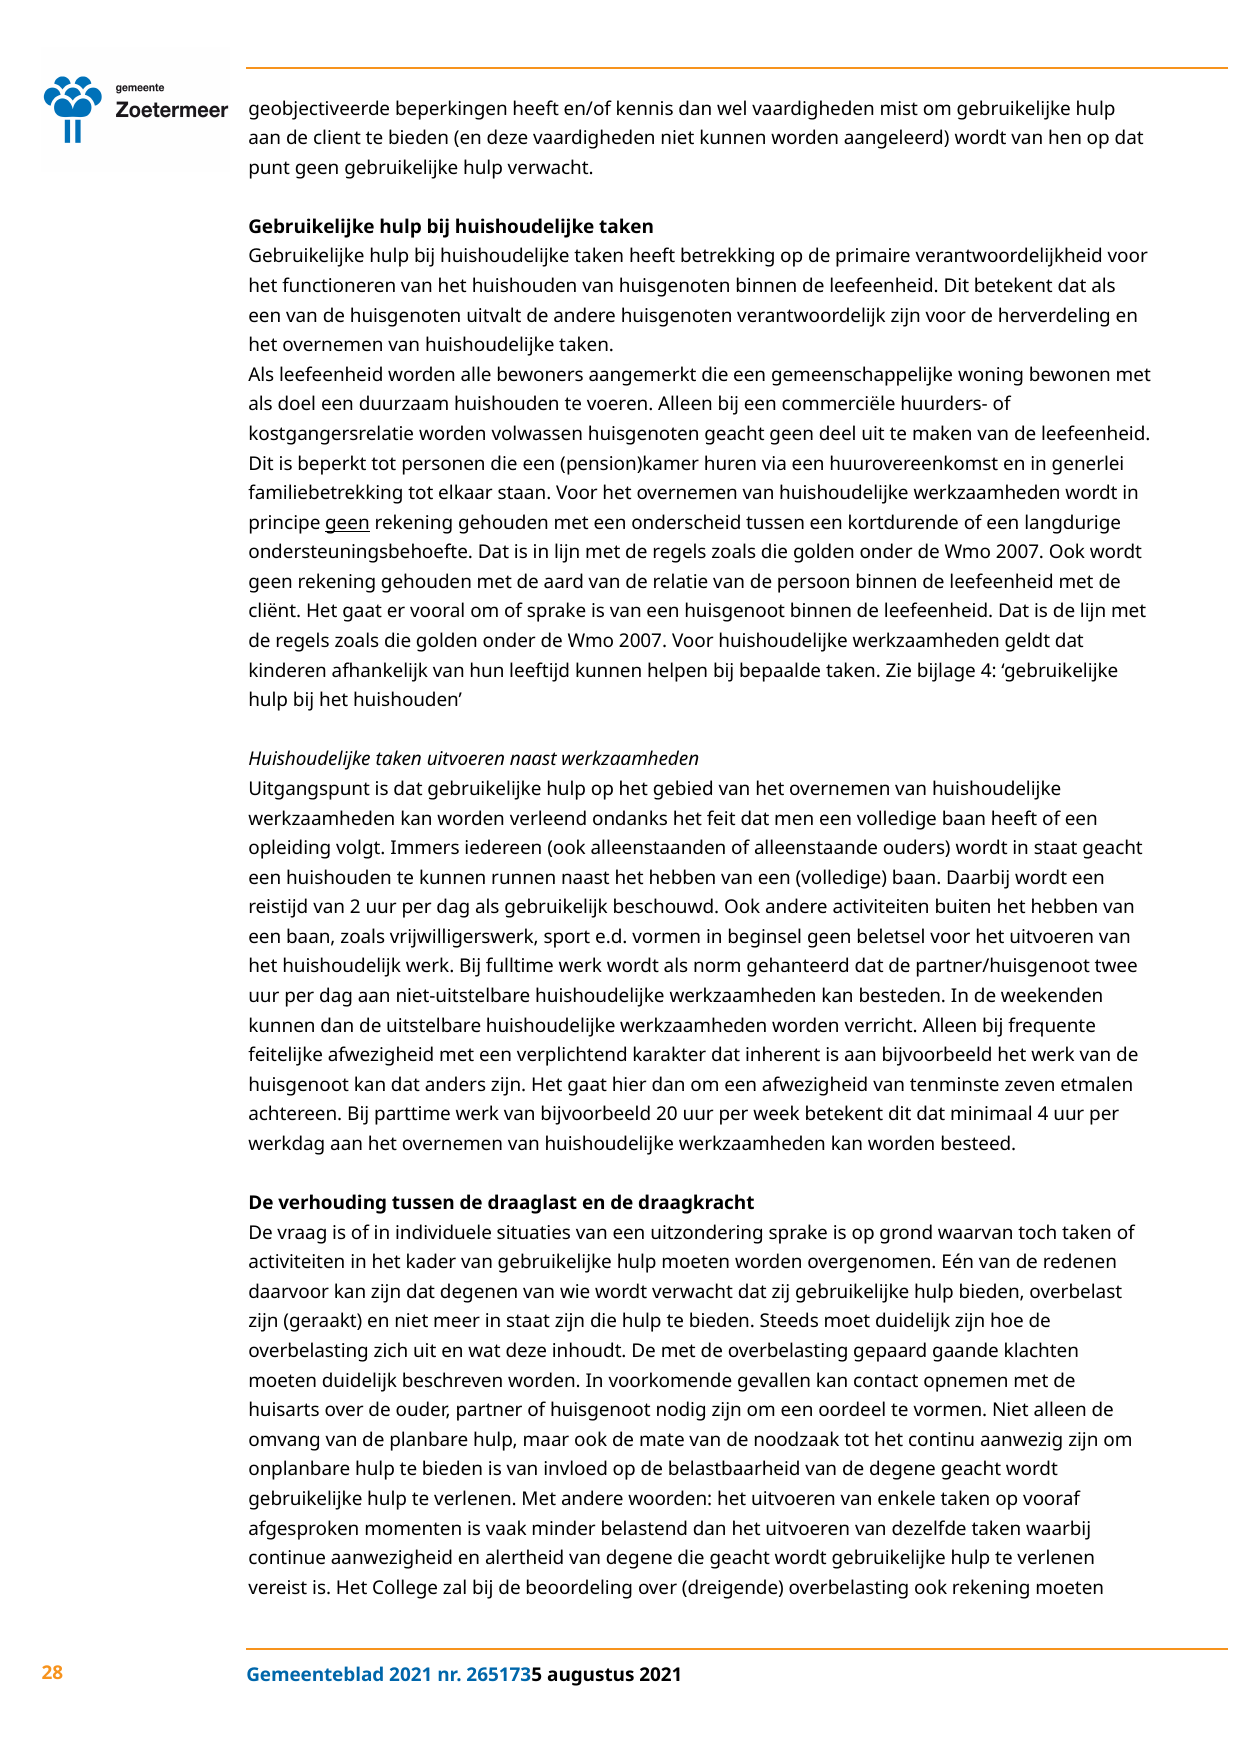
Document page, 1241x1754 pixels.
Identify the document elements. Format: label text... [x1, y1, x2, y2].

picture [41, 47, 231, 172]
text Huishoudelijke taken uitvoeren naast werkzaamheden [248, 746, 1152, 771]
text Uitgangspunt is dat gebruikelijke hulp op het gebied van het overnemen van huishoudelijke werkzaamheden kan worden verleend ondanks het feit dat men een volledige baan heeft of een opleiding volgt. Immers iedereen (ook alleenstaanden of alleenstaande ouders) wordt in staat geacht een huishouden te kunnen runnen naast het hebben van een (volledige) baan. Daarbij wordt een reistijd van 2 uur per dag als gebruikelijk beschouwd. Ook andere activiteiten buiten het hebben van een baan, zoals vrijwilligerswerk, sport e.d. vormen in beginsel geen beletsel voor het uitvoeren van het huishoudelijk werk. Bij fulltime werk wordt als norm gehanteerd dat de partner/huisgenoot twee uur per dag aan niet-uitstelbare huishoudelijke werkzaamheden kan besteden. In de weekenden kunnen dan de uitstelbare huishoudelijke werkzaamheden worden verricht. Alleen bij frequente feitelijke afwezigheid met een verplichtend karakter dat inherent is aan bijvoorbeeld het werk van de huisgenoot kan dat anders zijn. Het gaat hier dan om een afwezigheid van tenminste zeven etmalen achtereen. Bij parttime werk van bijvoorbeeld 20 uur per week betekent dit dat minimaal 4 uur per werkdag aan het overnemen van huishoudelijke werkzaamheden kan worden besteed. [248, 775, 1152, 1156]
text De vraag is of in individuele situaties van een uitzondering sprake is op grond waarvan toch taken of activiteiten in het kader van gebruikelijke hulp moeten worden overgenomen. Eén van de redenen daarvoor kan zijn dat degenen van wie wordt verwacht dat zij gebruikelijke hulp bieden, overbelast zijn (geraakt) en niet meer in staat zijn die hulp te bieden. Steeds moet duidelijk zijn hoe de overbelasting zich uit en wat deze inhoudt. De met de overbelasting gepaard gaande klachten moeten duidelijk beschreven worden. In voorkomende gevallen kan contact opnemen met de huisarts over de ouder, partner of huisgenoot nodig zijn om een oordeel te vormen. Niet alleen de omvang van de planbare hulp, maar ook de mate van de noodzaak tot het continu aanwezig zijn om onplanbare hulp te bieden is van invloed op de belastbaarheid van de degene geacht wordt gebruikelijke hulp te verlenen. Met andere woorden: het uitvoeren van enkele taken op vooraf afgesproken momenten is vaak minder belastend dan het uitvoeren van dezelfde taken waarbij continue aanwezigheid en alertheid van degene die geacht wordt gebruikelijke hulp te verlenen vereist is. Het College zal bij de beoordeling over (dreigende) overbelasting ook rekening moeten [248, 1219, 1152, 1600]
text De verhouding tussen de draaglast en de draagkracht [248, 1189, 1152, 1215]
text Gebruikelijke hulp bij huishoudelijke taken heeft betrekking op de primaire verantwoordelijkheid voor het functioneren van het huishouden van huisgenoten binnen de leefeenheid. Dit betekent dat als een van de huisgenoten uitvalt de andere huisgenoten verantwoordelijk zijn voor de herverdeling en het overnemen van huishoudelijke taken. [248, 243, 1152, 357]
text Gebruikelijke hulp bij huishoudelijke taken [248, 213, 1152, 239]
text geobjectiveerde beperkingen heeft en/of kennis dan wel vaardigheden mist om gebruikelijke hulp aan de client te bieden (en deze vaardigheden niet kunnen worden aangeleerd) wordt van hen op dat punt geen gebruikelijke hulp verwacht. [248, 95, 1152, 180]
text Als leefeenheid worden alle bewoners aangemerkt die een gemeenschappelijke woning bewonen met als doel een duurzaam huishouden te voeren. Alleen bij een commerciële huurders- of kostgangersrelatie worden volwassen huisgenoten geacht geen deel uit te maken van de leefeenheid. Dit is beperkt tot personen die een (pension)kamer huren via een huurovereenkomst en in generlei familiebetrekking tot elkaar staan. Voor het overnemen van huishoudelijke werkzaamheden wordt in principe geen rekening gehouden met een onderscheid tussen een kortdurende of een langdurige ondersteuningsbehoefte. Dat is in lijn met de regels zoals die golden onder de Wmo 2007. Ook wordt geen rekening gehouden met de aard van de relatie van de persoon binnen de leefeenheid met de cliënt. Het gaat er vooral om of sprake is van een huisgenoot binnen de leefeenheid. Dat is de lijn met de regels zoals die golden onder de Wmo 2007. Voor huishoudelijke werkzaamheden geldt dat kinderen afhankelijk van hun leeftijd kunnen helpen bij bepaalde taken. Zie bijlage 4: ‘gebruikelijke hulp bij het huishouden’ [248, 361, 1152, 712]
